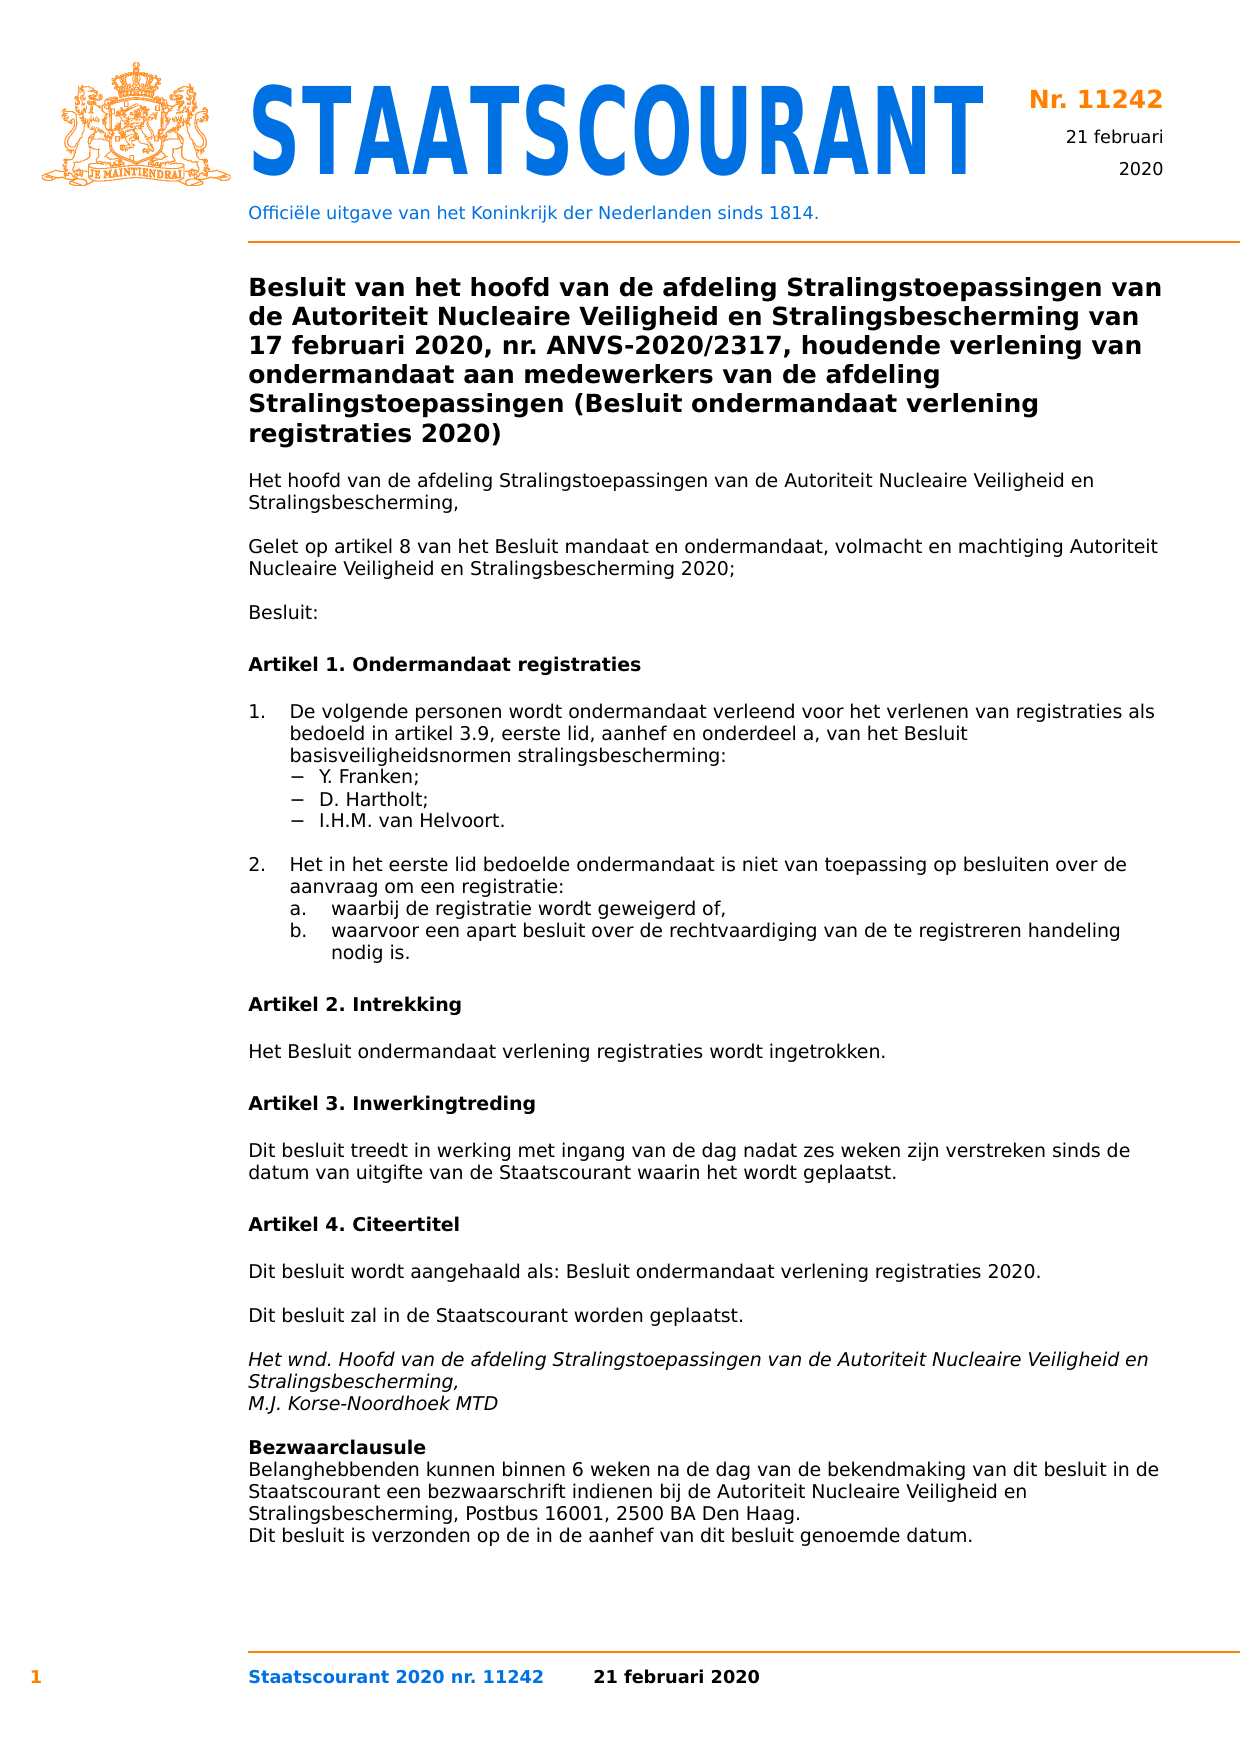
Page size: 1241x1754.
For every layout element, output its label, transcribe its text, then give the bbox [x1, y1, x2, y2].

table_header STAATSCOURANT [248, 62, 998, 203]
subtitle Artikel 4. Citeertitel [248, 1214, 1163, 1236]
subtitle Besluit van het hoofd van de afdeling Stralingstoepassingen van de Autoriteit Nucleaire Veiligheid en Stralingsbescherming van 17 februari 2020, nr. ANVS-2020/2317, houdende verlening van ondermandaat aan medewerkers van de afdeling Stralingstoepassingen (Besluit ondermandaat verlening registraties 2020) [248, 273, 1163, 448]
table_header Nr. 11242 [998, 62, 1240, 121]
text Het wnd. Hoofd van de afdeling Stralingstoepassingen van de Autoriteit Nucleaire Veiligheid en Stralingsbescherming, M.J. Korse-Noordhoek MTD [248, 1349, 1163, 1415]
text − Y. Franken; [289, 766, 1163, 788]
text − I.H.M. van Helvoort. [289, 810, 1163, 832]
text Bezwaarclausule [248, 1437, 1163, 1458]
table_cell Officiële uitgave van het Koninkrijk der Nederlanden sinds 1814. [248, 203, 1240, 241]
text − D. Hartholt; [289, 788, 1163, 810]
text 1. De volgende personen wordt ondermandaat verleend voor het verlenen van registraties als bedoeld in artikel 3.9, eerste lid, aanhef en onderdeel a, van het Besluit basisveiligheidsnormen stralingsbescherming: [248, 701, 1163, 766]
text Gelet op artikel 8 van het Besluit mandaat en ondermandaat, volmacht en machtiging Autoriteit Nucleaire Veiligheid en Stralingsbescherming 2020; [248, 536, 1163, 580]
text Het Besluit ondermandaat verlening registraties wordt ingetrokken. [248, 1041, 1163, 1063]
table_cell 2020 [998, 153, 1240, 203]
text a. waarbij de registratie wordt geweigerd of, [289, 898, 1163, 920]
text Dit besluit wordt aangehaald als: Besluit ondermandaat verlening registraties 2020. [248, 1261, 1163, 1283]
table_cell 21 februari [998, 121, 1240, 153]
text Belanghebbenden kunnen binnen 6 weken na de dag van de bekendmaking van dit besluit in de Staatscourant een bezwaarschrift indienen bij de Autoriteit Nucleaire Veiligheid en Stralingsbescherming, Postbus 16001, 2500 BA Den Haag. [248, 1458, 1163, 1524]
subtitle Artikel 2. Intrekking [248, 994, 1163, 1016]
text 2. Het in het eerste lid bedoelde ondermandaat is niet van toepassing op besluiten over de aanvraag om een registratie: [248, 854, 1163, 898]
text Dit besluit is verzonden op de in de aanhef van dit besluit genoemde datum. [248, 1524, 1163, 1546]
text Dit besluit treedt in werking met ingang van de dag nadat zes weken zijn verstreken sinds de datum van uitgifte van de Staatscourant waarin het wordt geplaatst. [248, 1140, 1163, 1184]
text Het hoofd van de afdeling Stralingstoepassingen van de Autoriteit Nucleaire Veiligheid en Stralingsbescherming, [248, 470, 1163, 514]
text b. waarvoor een apart besluit over de rechtvaardiging van de te registreren handeling nodig is. [289, 920, 1163, 964]
table_header [25, 62, 248, 241]
picture [41, 62, 231, 186]
text Dit besluit zal in de Staatscourant worden geplaatst. [248, 1305, 1163, 1327]
text Besluit: [248, 602, 1163, 623]
subtitle Artikel 1. Ondermandaat registraties [248, 653, 1163, 676]
subtitle Artikel 3. Inwerkingtreding [248, 1093, 1163, 1115]
